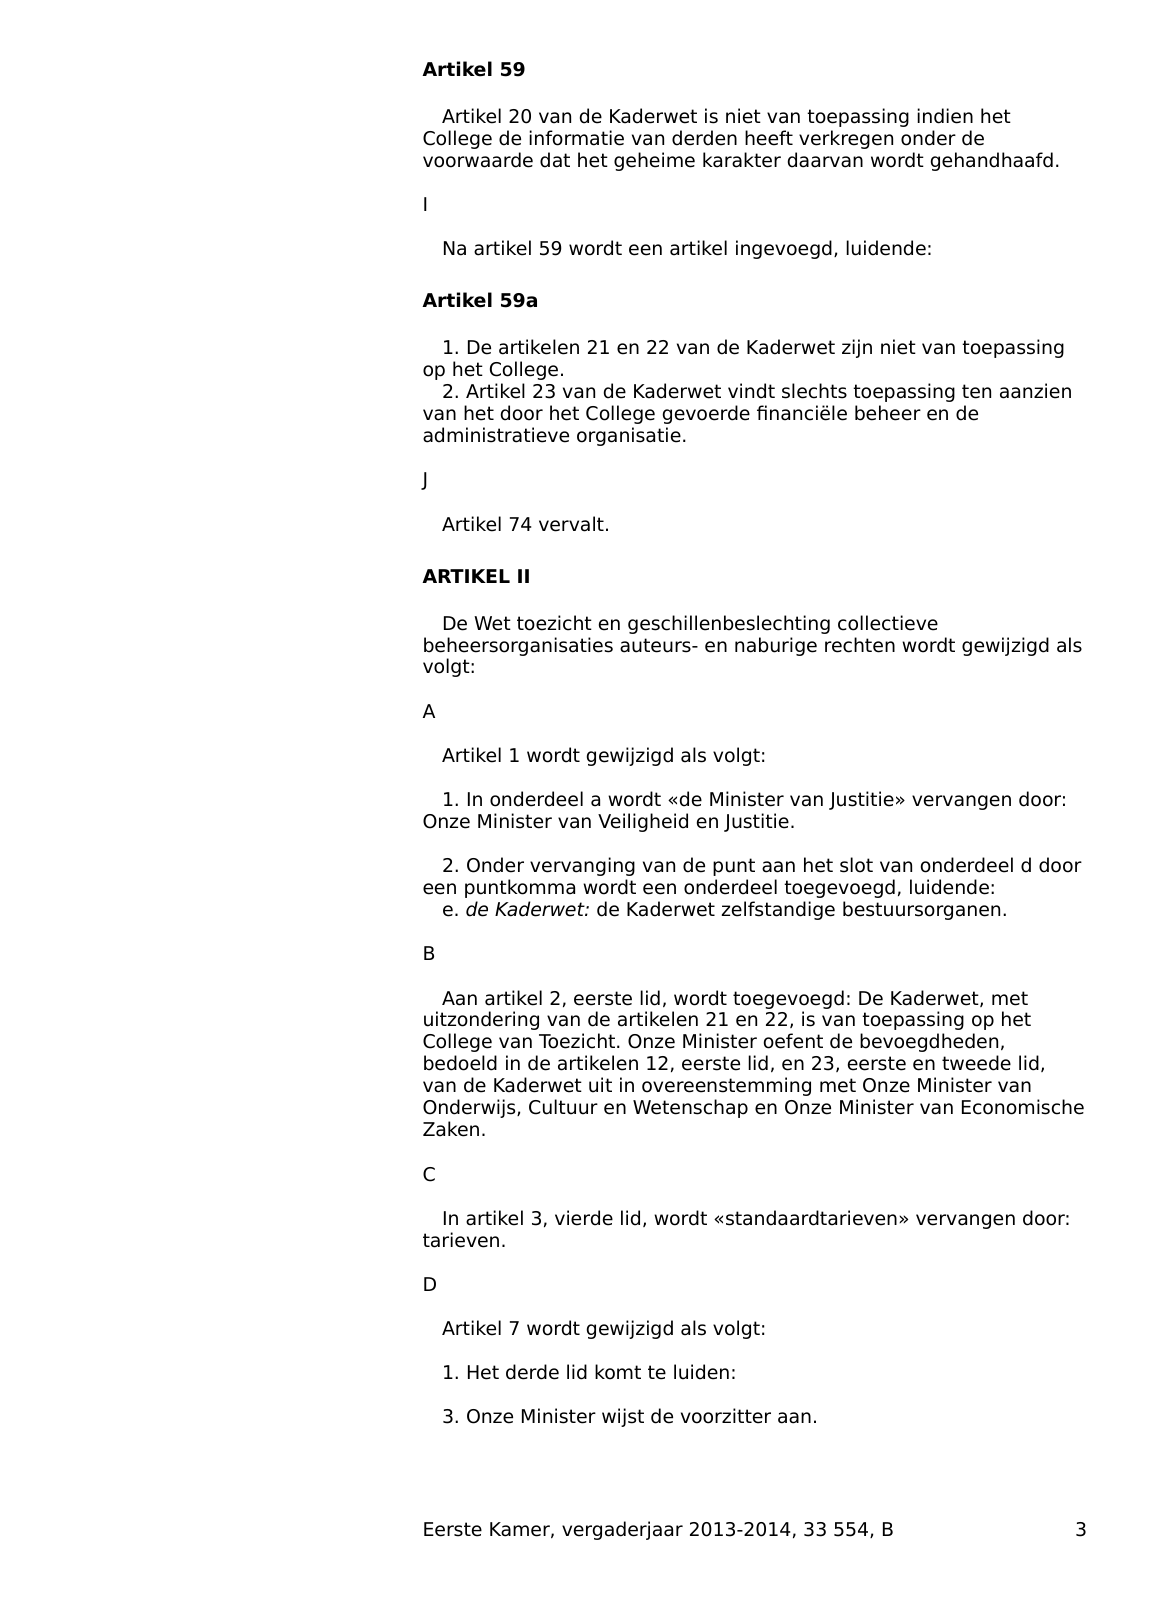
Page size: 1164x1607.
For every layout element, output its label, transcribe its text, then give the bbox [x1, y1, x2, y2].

text D [422, 1274, 1087, 1296]
text I [422, 194, 1087, 216]
text Aan artikel 2, eerste lid, wordt toegevoegd: De Kaderwet, met uitzondering van de artikelen 21 en 22, is van toepassing op het College van Toezicht. Onze Minister oefent de bevoegdheden, bedoeld in de artikelen 12, eerste lid, en 23, eerste en tweede lid, van de Kaderwet uit in overeenstemming met Onze Minister van Onderwijs, Cultuur en Wetenschap en Onze Minister van Economische Zaken. [422, 987, 1087, 1141]
text e. de Kaderwet: de Kaderwet zelfstandige bestuursorganen. [422, 899, 1087, 921]
subtitle Artikel 59 [422, 59, 1087, 81]
text Artikel 1 wordt gewijzigd als volgt: [422, 745, 1087, 767]
text Artikel 20 van de Kaderwet is niet van toepassing indien het College de informatie van derden heeft verkregen onder de voorwaarde dat het geheime karakter daarvan wordt gehandhaafd. [422, 106, 1087, 172]
text C [422, 1163, 1087, 1185]
text Na artikel 59 wordt een artikel ingevoegd, luidende: [422, 238, 1087, 260]
text Artikel 7 wordt gewijzigd als volgt: [422, 1318, 1087, 1340]
text 1. De artikelen 21 en 22 van de Kaderwet zijn niet van toepassing op het College. [422, 337, 1087, 381]
text 2. Onder vervanging van de punt aan het slot van onderdeel d door een puntkomma wordt een onderdeel toegevoegd, luidende: [422, 855, 1087, 899]
text 1. In onderdeel a wordt «de Minister van Justitie» vervangen door: Onze Minister van Veiligheid en Justitie. [422, 789, 1087, 833]
text 2. Artikel 23 van de Kaderwet vindt slechts toepassing ten aanzien van het door het College gevoerde financiële beheer en de administratieve organisatie. [422, 381, 1087, 447]
text In artikel 3, vierde lid, wordt «standaardtarieven» vervangen door: tarieven. [422, 1208, 1087, 1252]
text 3. Onze Minister wijst de voorzitter aan. [422, 1406, 1087, 1428]
text J [422, 469, 1087, 491]
text 1. Het derde lid komt te luiden: [422, 1362, 1087, 1384]
text De Wet toezicht en geschillenbeslechting collectieve beheersorganisaties auteurs- en naburige rechten wordt gewijzigd als volgt: [422, 612, 1087, 678]
text B [422, 943, 1087, 965]
subtitle ARTIKEL II [422, 566, 1087, 587]
subtitle Artikel 59a [422, 290, 1087, 312]
text Artikel 74 vervalt. [422, 513, 1087, 536]
text A [422, 701, 1087, 723]
